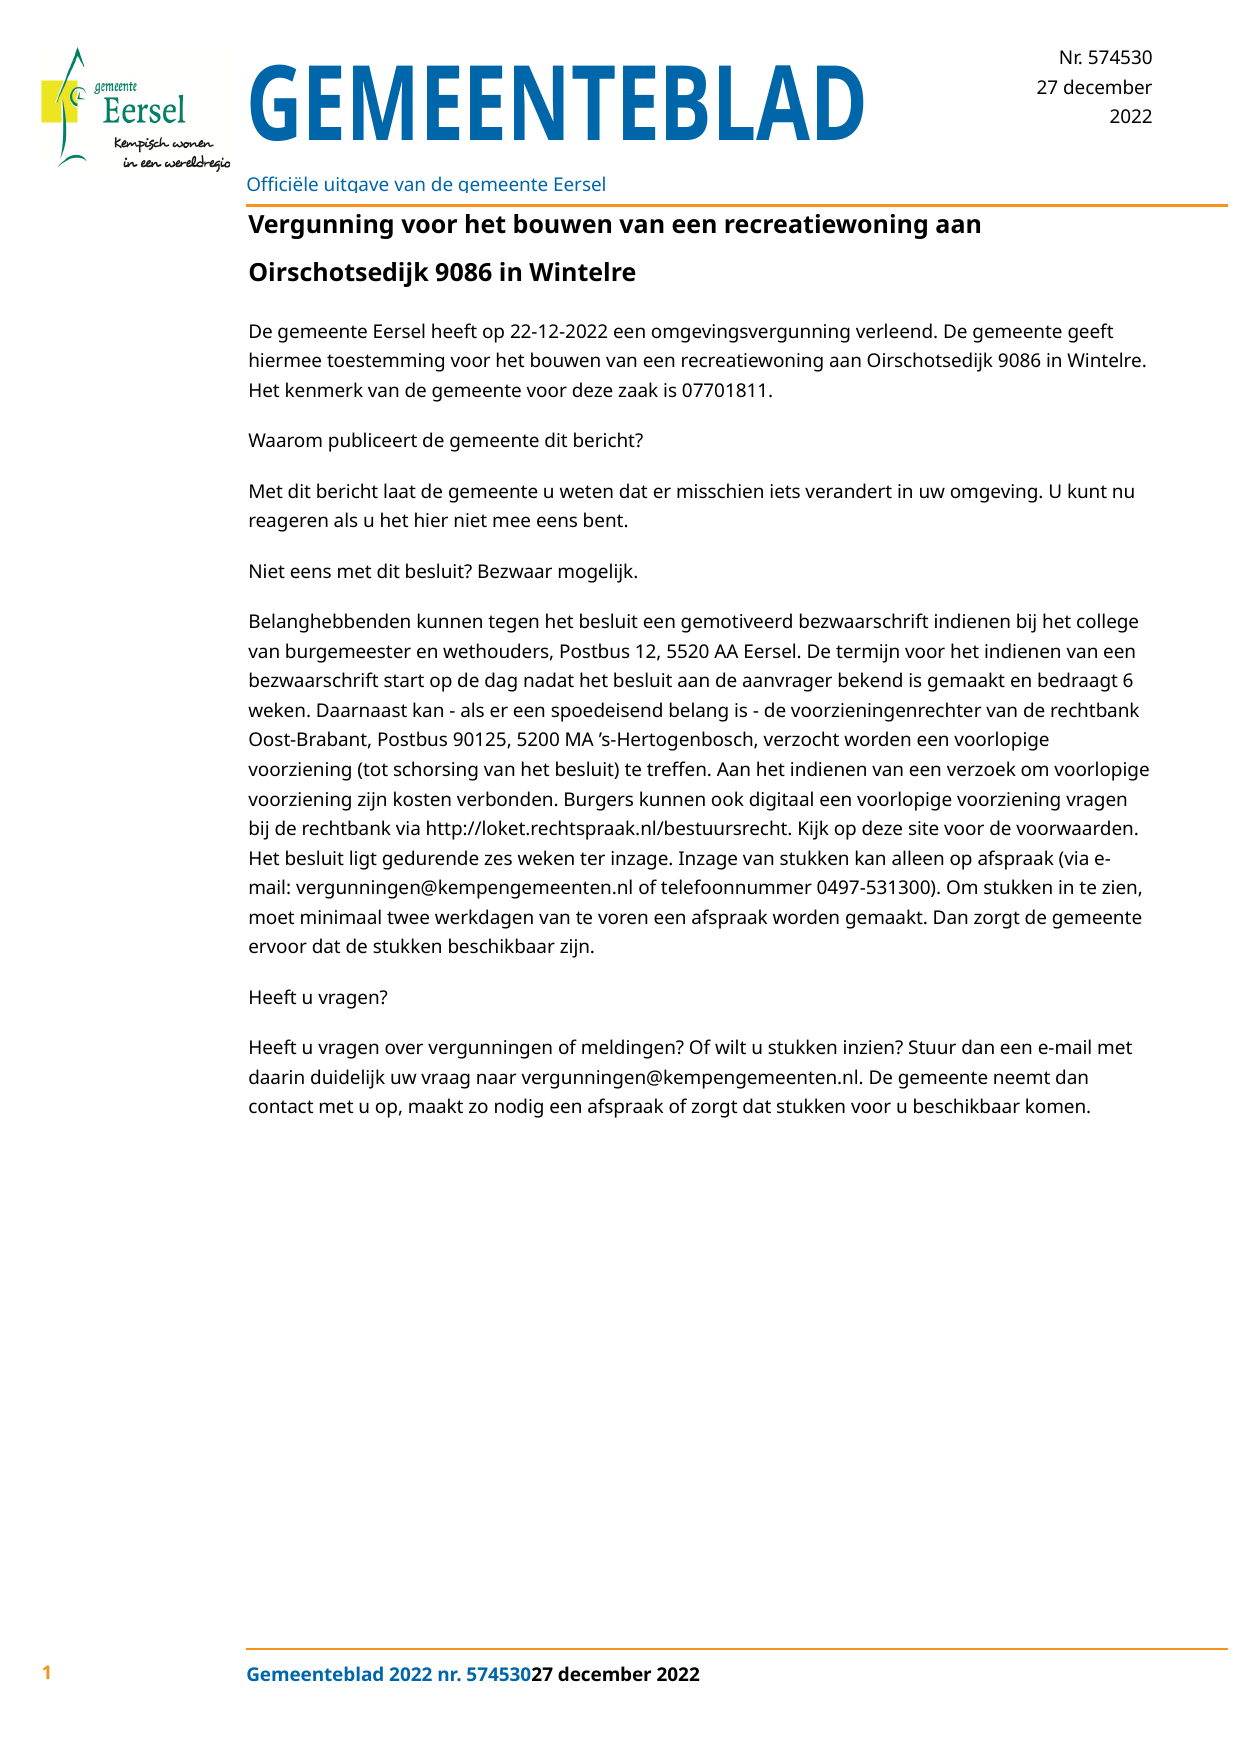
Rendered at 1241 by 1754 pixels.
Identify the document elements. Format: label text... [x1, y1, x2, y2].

text Vergunning voor het bouwen van een recreatiewoning aan Oirschotsedijk 9086 in Wintelre [248, 207, 1152, 288]
text Waarom publiceert de gemeente dit bericht? [248, 427, 1152, 453]
picture [41, 47, 231, 172]
text Heeft u vragen? [248, 984, 1152, 1010]
text Belanghebbenden kunnen tegen het besluit een gemotiveerd bezwaarschrift indienen bij het college van burgemeester en wethouders, Postbus 12, 5520 AA Eersel. De termijn voor het indienen van een bezwaarschrift start op de dag nadat het besluit aan de aanvrager bekend is gemaakt en bedraagt 6 weken. Daarnaast kan - als er een spoedeisend belang is - de voorzieningenrechter van de rechtbank Oost-Brabant, Postbus 90125, 5200 MA ’s-Hertogenbosch, verzocht worden een voorlopige voorziening (tot schorsing van het besluit) te treffen. Aan het indienen van een verzoek om voorlopige voorziening zijn kosten verbonden. Burgers kunnen ook digitaal een voorlopige voorziening vragen bij de rechtbank via http://loket.rechtspraak.nl/bestuursrecht. Kijk op deze site voor de voorwaarden. Het besluit ligt gedurende zes weken ter inzage. Inzage van stukken kan alleen op afspraak (via e-mail: vergunningen@kempengemeenten.nl of telefoonnummer 0497-531300). Om stukken in te zien, moet minimaal twee werkdagen van te voren een afspraak worden gemaakt. Dan zorgt de gemeente ervoor dat de stukken beschikbaar zijn. [248, 608, 1152, 959]
text Heeft u vragen over vergunningen of meldingen? Of wilt u stukken inzien? Stuur dan een e-mail met daarin duidelijk uw vraag naar vergunningen@kempengemeenten.nl. De gemeente neemt dan contact met u op, maakt zo nodig een afspraak of zorgt dat stukken voor u beschikbaar komen. [248, 1034, 1152, 1119]
text De gemeente Eersel heeft op 22-12-2022 een omgevingsvergunning verleend. De gemeente geeft hiermee toestemming voor het bouwen van een recreatiewoning aan Oirschotsedijk 9086 in Wintelre. Het kenmerk van de gemeente voor deze zaak is 07701811. [248, 318, 1152, 403]
text Met dit bericht laat de gemeente u weten dat er misschien iets verandert in uw omgeving. U kunt nu reageren als u het hier niet mee eens bent. [248, 478, 1152, 533]
text Niet eens met dit besluit? Bezwaar mogelijk. [248, 558, 1152, 584]
